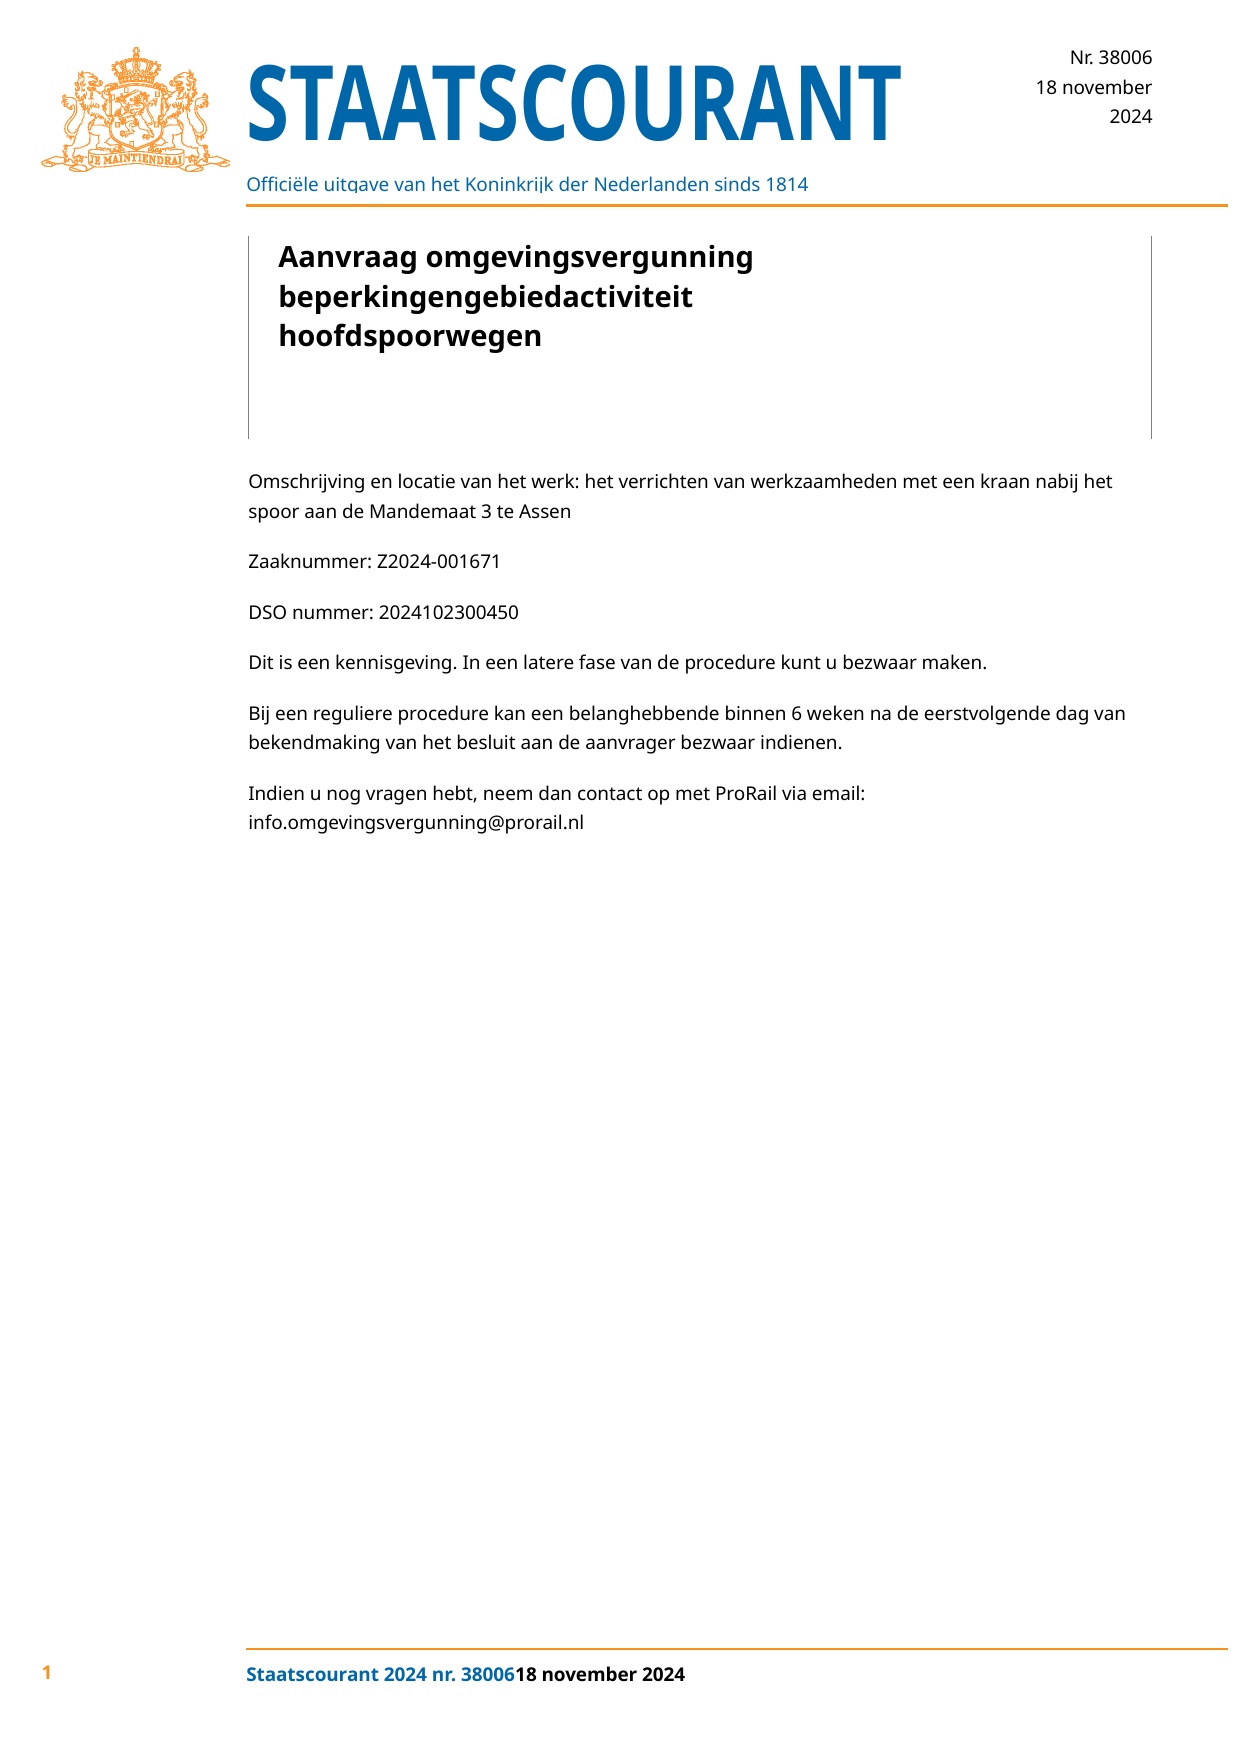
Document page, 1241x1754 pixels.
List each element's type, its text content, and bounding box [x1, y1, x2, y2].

text Bij een reguliere procedure kan een belanghebbende binnen 6 weken na de eerstvolgende dag van bekendmaking van het besluit aan de aanvrager bezwaar indienen. [248, 700, 1152, 755]
text DSO nummer: 2024102300450 [248, 599, 1152, 625]
text Omschrijving en locatie van het werk: het verrichten van werkzaamheden met een kraan nabij het spoor aan de Mandemaat 3 te Assen [248, 469, 1152, 524]
text Dit is een kennisgeving. In een latere fase van de procedure kunt u bezwaar maken. [248, 649, 1152, 675]
picture [912, 236, 1090, 414]
text Indien u nog vragen hebt, neem dan contact op met ProRail via email: info.omgevingsvergunning@prorail.nl [248, 780, 1152, 835]
table_header [850, 414, 1151, 439]
text Zaaknummer: Z2024-001671 [248, 549, 1152, 574]
table_header Aanvraag omgevingsvergunning beperkingengebiedactiviteit hoofdspoorwegen [249, 236, 850, 439]
table_header [1090, 236, 1151, 413]
table_header [850, 236, 912, 413]
picture [41, 47, 231, 172]
